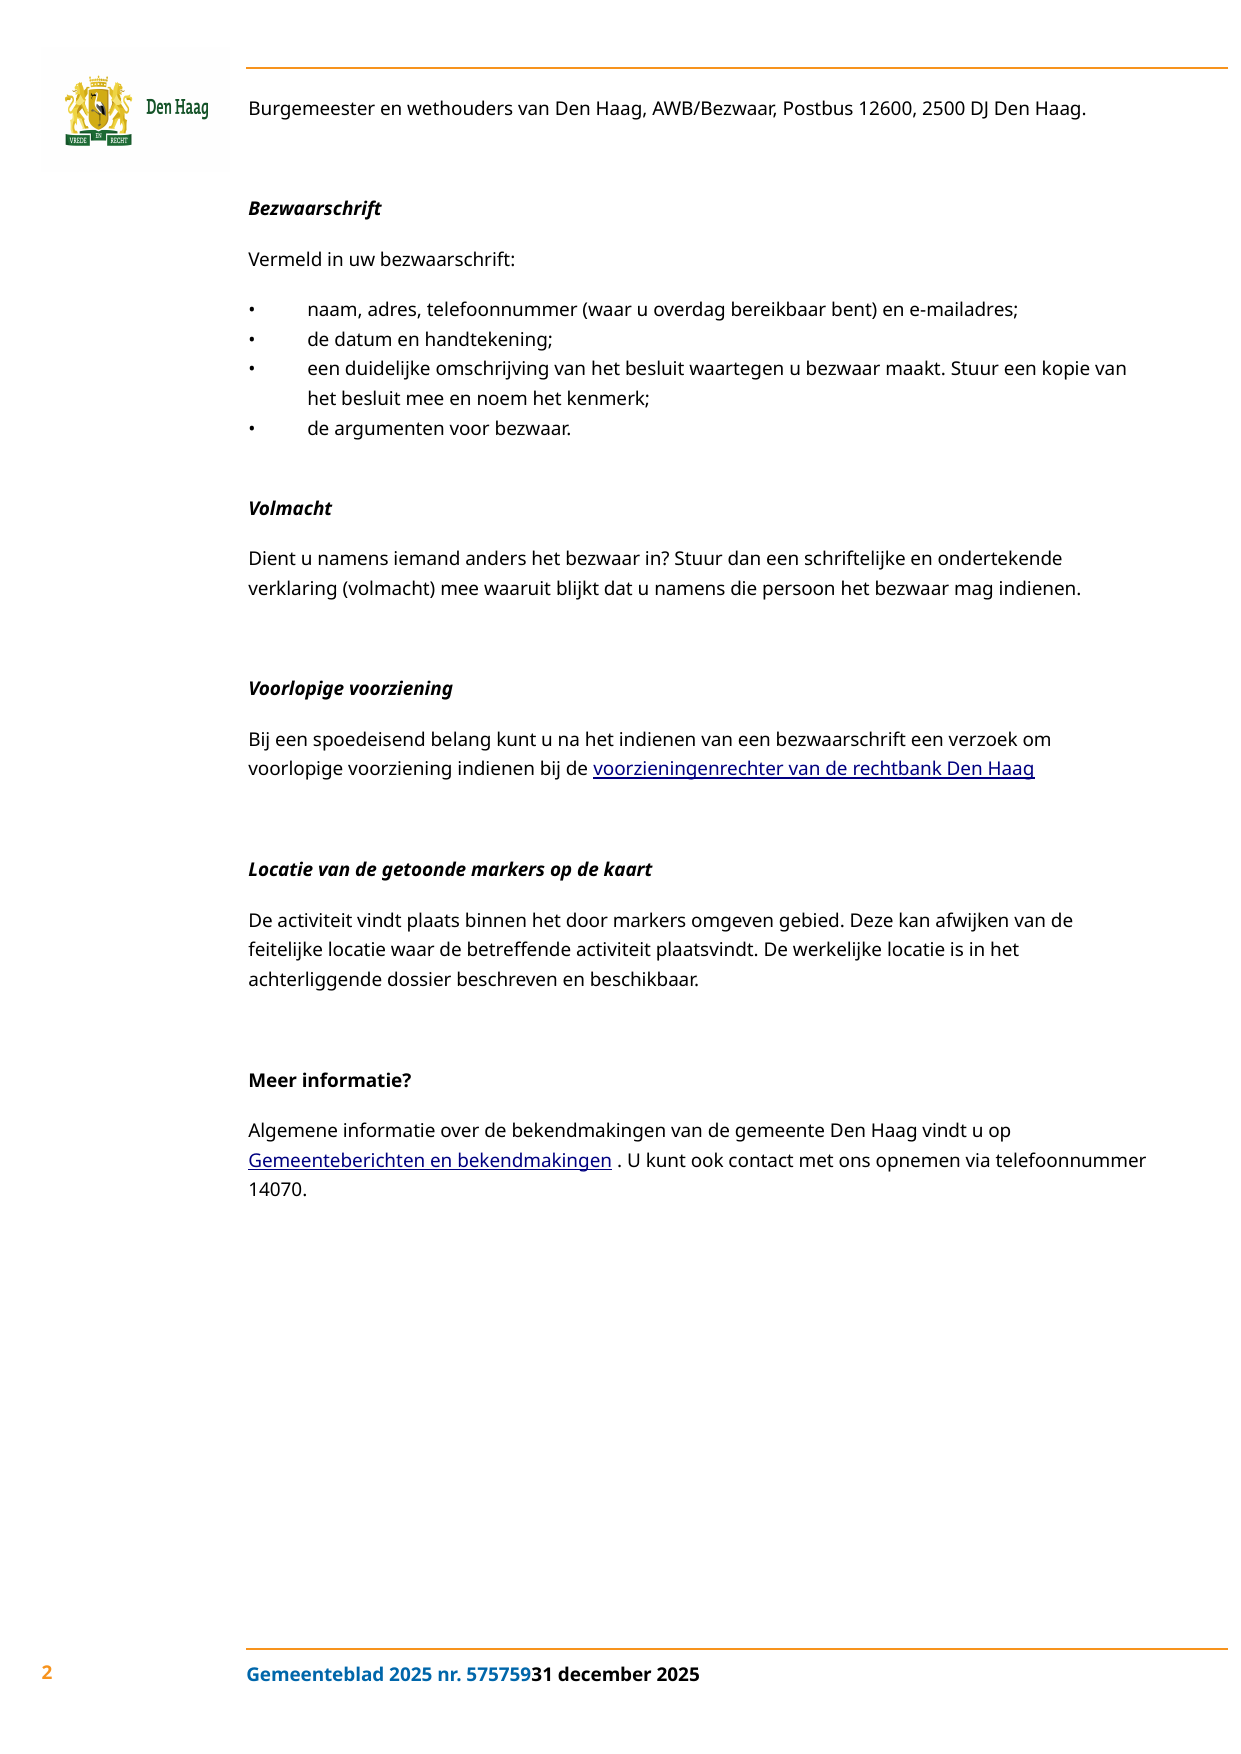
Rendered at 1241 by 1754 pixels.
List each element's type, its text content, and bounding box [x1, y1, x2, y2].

text Locatie van de getoonde markers op de kaart [248, 856, 1152, 882]
picture [41, 47, 231, 172]
text Meer informatie? [248, 1067, 1152, 1093]
text Vermeld in uw bezwaarschrift: [248, 246, 1152, 272]
list naam, adres, telefoonnummer (waar u overdag bereikbaar bent) en e-mailadres; [248, 296, 1152, 322]
text Bezwaarschrift [248, 196, 1152, 221]
list de datum en handtekening; [248, 326, 1152, 352]
list de argumenten voor bezwaar. [248, 415, 1152, 441]
text Volmacht [248, 495, 1152, 521]
text Dient u namens iemand anders het bezwaar in? Stuur dan een schriftelijke en ondertekende verklaring (volmacht) mee waaruit blijkt dat u namens die persoon het bezwaar mag indienen. [248, 545, 1152, 601]
text Burgemeester en wethouders van Den Haag, AWB/Bezwaar, Postbus 12600, 2500 DJ Den Haag. [248, 95, 1152, 121]
list een duidelijke omschrijving van het besluit waartegen u bezwaar maakt. Stuur een kopie van het besluit mee en noem het kenmerk; [248, 356, 1152, 411]
text Algemene informatie over de bekendmakingen van de gemeente Den Haag vindt u op Gemeenteberichten en bekendmakingen . U kunt ook contact met ons opnemen via telefoonnummer 14070. [248, 1117, 1152, 1202]
text De activiteit vindt plaats binnen het door markers omgeven gebied. Deze kan afwijken van de feitelijke locatie waar de betreffende activiteit plaatsvindt. De werkelijke locatie is in het achterliggende dossier beschreven en beschikbaar. [248, 907, 1152, 992]
text Bij een spoedeisend belang kunt u na het indienen van een bezwaarschrift een verzoek om voorlopige voorziening indienen bij de voorzieningenrechter van de rechtbank Den Haag [248, 726, 1152, 781]
text Voorlopige voorziening [248, 676, 1152, 701]
